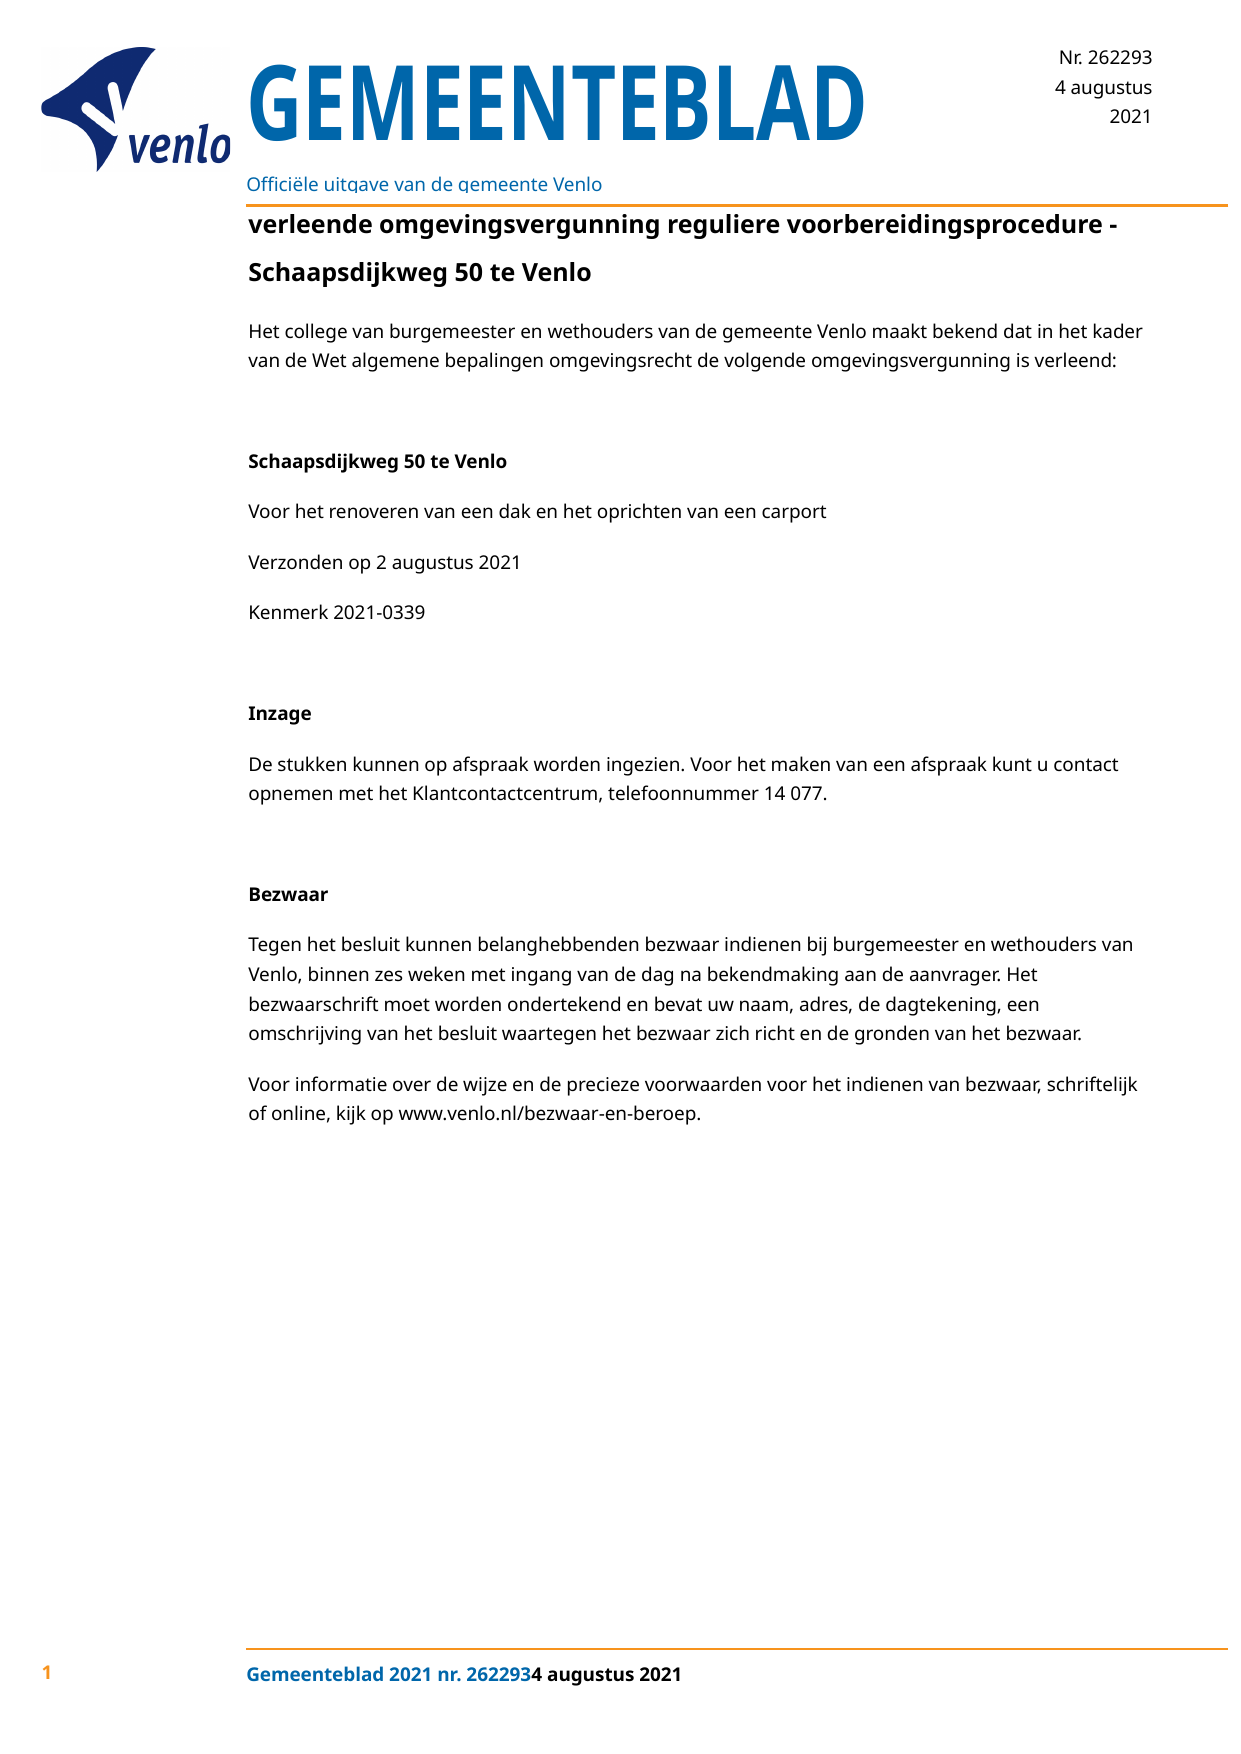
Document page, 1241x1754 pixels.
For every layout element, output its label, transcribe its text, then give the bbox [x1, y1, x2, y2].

text Het college van burgemeester en wethouders van de gemeente Venlo maakt bekend dat in het kader van de Wet algemene bepalingen omgevingsrecht de volgende omgevingsvergunning is verleend: [248, 318, 1152, 373]
text De stukken kunnen op afspraak worden ingezien. Voor het maken van een afspraak kunt u contact opnemen met het Klantcontactcentrum, telefoonnummer 14 077. [248, 751, 1152, 806]
text Voor informatie over de wijze en de precieze voorwaarden voor het indienen van bezwaar, schriftelijk of online, kijk op www.venlo.nl/bezwaar-en-beroep. [248, 1071, 1152, 1126]
text Voor het renoveren van een dak en het oprichten van een carport [248, 499, 1152, 524]
text Kenmerk 2021-0339 [248, 599, 1152, 625]
text Tegen het besluit kunnen belanghebbenden bezwaar indienen bij burgemeester en wethouders van Venlo, binnen zes weken met ingang van de dag na bekendmaking aan de aanvrager. Het bezwaarschrift moet worden ondertekend en bevat uw naam, adres, de dagtekening, een omschrijving van het besluit waartegen het bezwaar zich richt en de gronden van het bezwaar. [248, 932, 1152, 1046]
text Schaapsdijkweg 50 te Venlo [248, 448, 1152, 474]
text Verzonden op 2 augustus 2021 [248, 549, 1152, 575]
text Inzage [248, 700, 1152, 726]
text Bezwaar [248, 881, 1152, 907]
picture [41, 47, 231, 172]
text verleende omgevingsvergunning reguliere voorbereidingsprocedure - Schaapsdijkweg 50 te Venlo [248, 207, 1152, 288]
